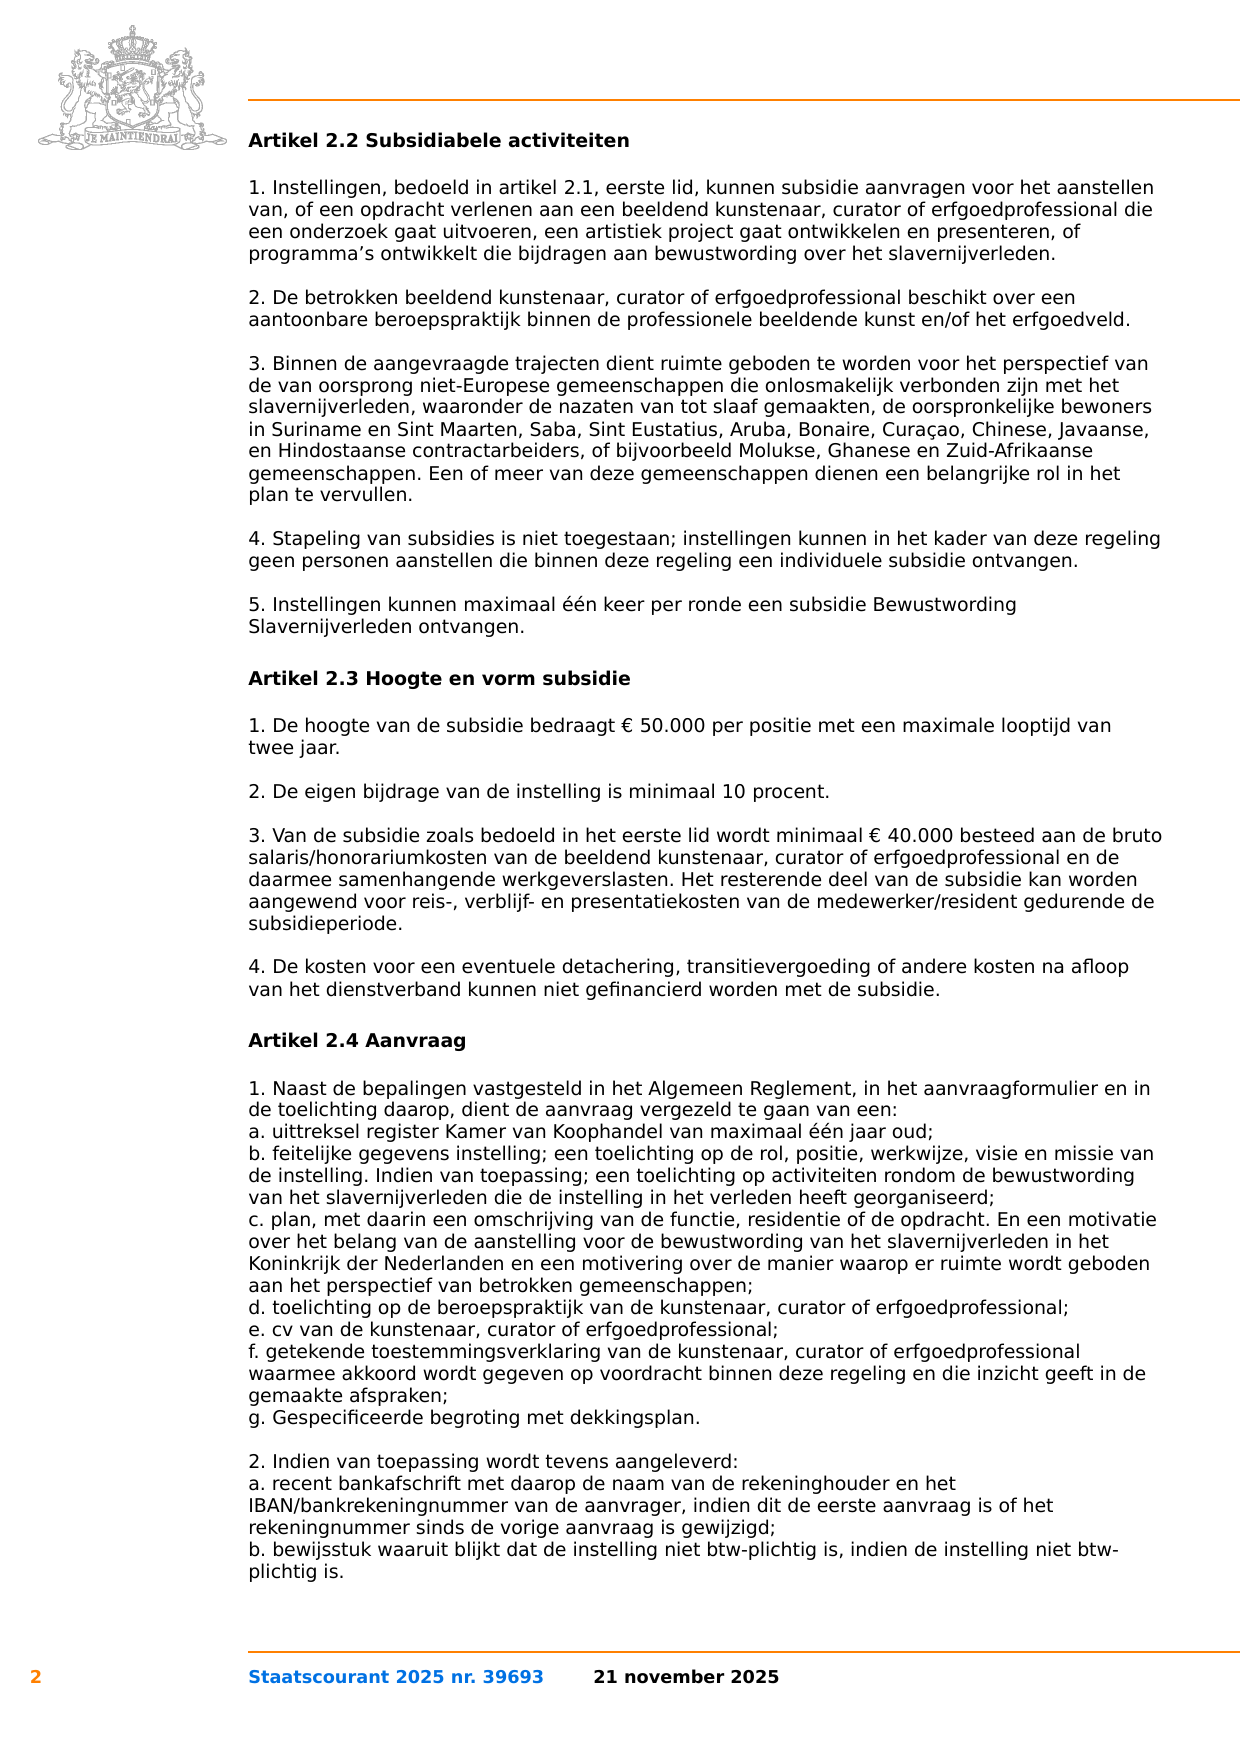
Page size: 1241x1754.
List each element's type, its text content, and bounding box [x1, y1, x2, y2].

text 1. De hoogte van de subsidie bedraagt € 50.000 per positie met een maximale looptijd van twee jaar. [248, 715, 1163, 759]
text f. getekende toestemmingsverklaring van de kunstenaar, curator of erfgoedprofessional waarmee akkoord wordt gegeven op voordracht binnen deze regeling en die inzicht geeft in de gemaakte afspraken; [248, 1341, 1163, 1407]
text a. uittreksel register Kamer van Koophandel van maximaal één jaar oud; [248, 1121, 1163, 1143]
subtitle Artikel 2.4 Aanvraag [248, 1030, 1163, 1052]
text c. plan, met daarin een omschrijving van de functie, residentie of de opdracht. En een motivatie over het belang van de aanstelling voor de bewustwording van het slavernijverleden in het Koninkrijk der Nederlanden en een motivering over de manier waarop er ruimte wordt geboden aan het perspectief van betrokken gemeenschappen; [248, 1209, 1163, 1297]
text 3. Binnen de aangevraagde trajecten dient ruimte geboden te worden voor het perspectief van de van oorsprong niet-Europese gemeenschappen die onlosmakelijk verbonden zijn met het slavernijverleden, waaronder de nazaten van tot slaaf gemaakten, de oorspronkelijke bewoners in Suriname en Sint Maarten, Saba, Sint Eustatius, Aruba, Bonaire, Curaçao, Chinese, Javaanse, en Hindostaanse contractarbeiders, of bijvoorbeeld Molukse, Ghanese en Zuid-Afrikaanse gemeenschappen. Een of meer van deze gemeenschappen dienen een belangrijke rol in het plan te vervullen. [248, 352, 1163, 506]
text 2. De eigen bijdrage van de instelling is minimaal 10 procent. [248, 781, 1163, 803]
text b. bewijsstuk waaruit blijkt dat de instelling niet btw-plichtig is, indien de instelling niet btw-plichtig is. [248, 1539, 1163, 1583]
text d. toelichting op de beroepspraktijk van de kunstenaar, curator of erfgoedprofessional; [248, 1297, 1163, 1319]
text 3. Van de subsidie zoals bedoeld in het eerste lid wordt minimaal € 40.000 besteed aan de bruto salaris/honorariumkosten van de beeldend kunstenaar, curator of erfgoedprofessional en de daarmee samenhangende werkgeverslasten. Het resterende deel van de subsidie kan worden aangewend voor reis-, verblijf- en presentatiekosten van de medewerker/resident gedurende de subsidieperiode. [248, 825, 1163, 934]
subtitle Artikel 2.2 Subsidiabele activiteiten [248, 130, 1163, 152]
text 4. De kosten voor een eventuele detachering, transitievergoeding of andere kosten na afloop van het dienstverband kunnen niet gefinancierd worden met de subsidie. [248, 956, 1163, 1000]
text 2. Indien van toepassing wordt tevens aangeleverd: [248, 1451, 1163, 1473]
text 1. Naast de bepalingen vastgesteld in het Algemeen Reglement, in het aanvraagformulier en in de toelichting daarop, dient de aanvraag vergezeld te gaan van een: [248, 1077, 1163, 1121]
text e. cv van de kunstenaar, curator of erfgoedprofessional; [248, 1319, 1163, 1341]
text g. Gespecificeerde begroting met dekkingsplan. [248, 1407, 1163, 1429]
text 1. Instellingen, bedoeld in artikel 2.1, eerste lid, kunnen subsidie aanvragen voor het aanstellen van, of een opdracht verlenen aan een beeldend kunstenaar, curator of erfgoedprofessional die een onderzoek gaat uitvoeren, een artistiek project gaat ontwikkelen en presenteren, of programma’s ontwikkelt die bijdragen aan bewustwording over het slavernijverleden. [248, 177, 1163, 265]
text a. recent bankafschrift met daarop de naam van de rekeninghouder en het IBAN/bankrekeningnummer van de aanvrager, indien dit de eerste aanvraag is of het rekeningnummer sinds de vorige aanvraag is gewijzigd; [248, 1473, 1163, 1539]
text 4. Stapeling van subsidies is niet toegestaan; instellingen kunnen in het kader van deze regeling geen personen aanstellen die binnen deze regeling een individuele subsidie ontvangen. [248, 528, 1163, 572]
subtitle Artikel 2.3 Hoogte en vorm subsidie [248, 668, 1163, 690]
text b. feitelijke gegevens instelling; een toelichting op de rol, positie, werkwijze, visie en missie van de instelling. Indien van toepassing; een toelichting op activiteiten rondom de bewustwording van het slavernijverleden die de instelling in het verleden heeft georganiseerd; [248, 1143, 1163, 1209]
text 2. De betrokken beeldend kunstenaar, curator of erfgoedprofessional beschikt over een aantoonbare beroepspraktijk binnen de professionele beeldende kunst en/of het erfgoedveld. [248, 287, 1163, 331]
picture [38, 25, 227, 150]
text 5. Instellingen kunnen maximaal één keer per ronde een subsidie Bewustwording Slavernijverleden ontvangen. [248, 594, 1163, 638]
